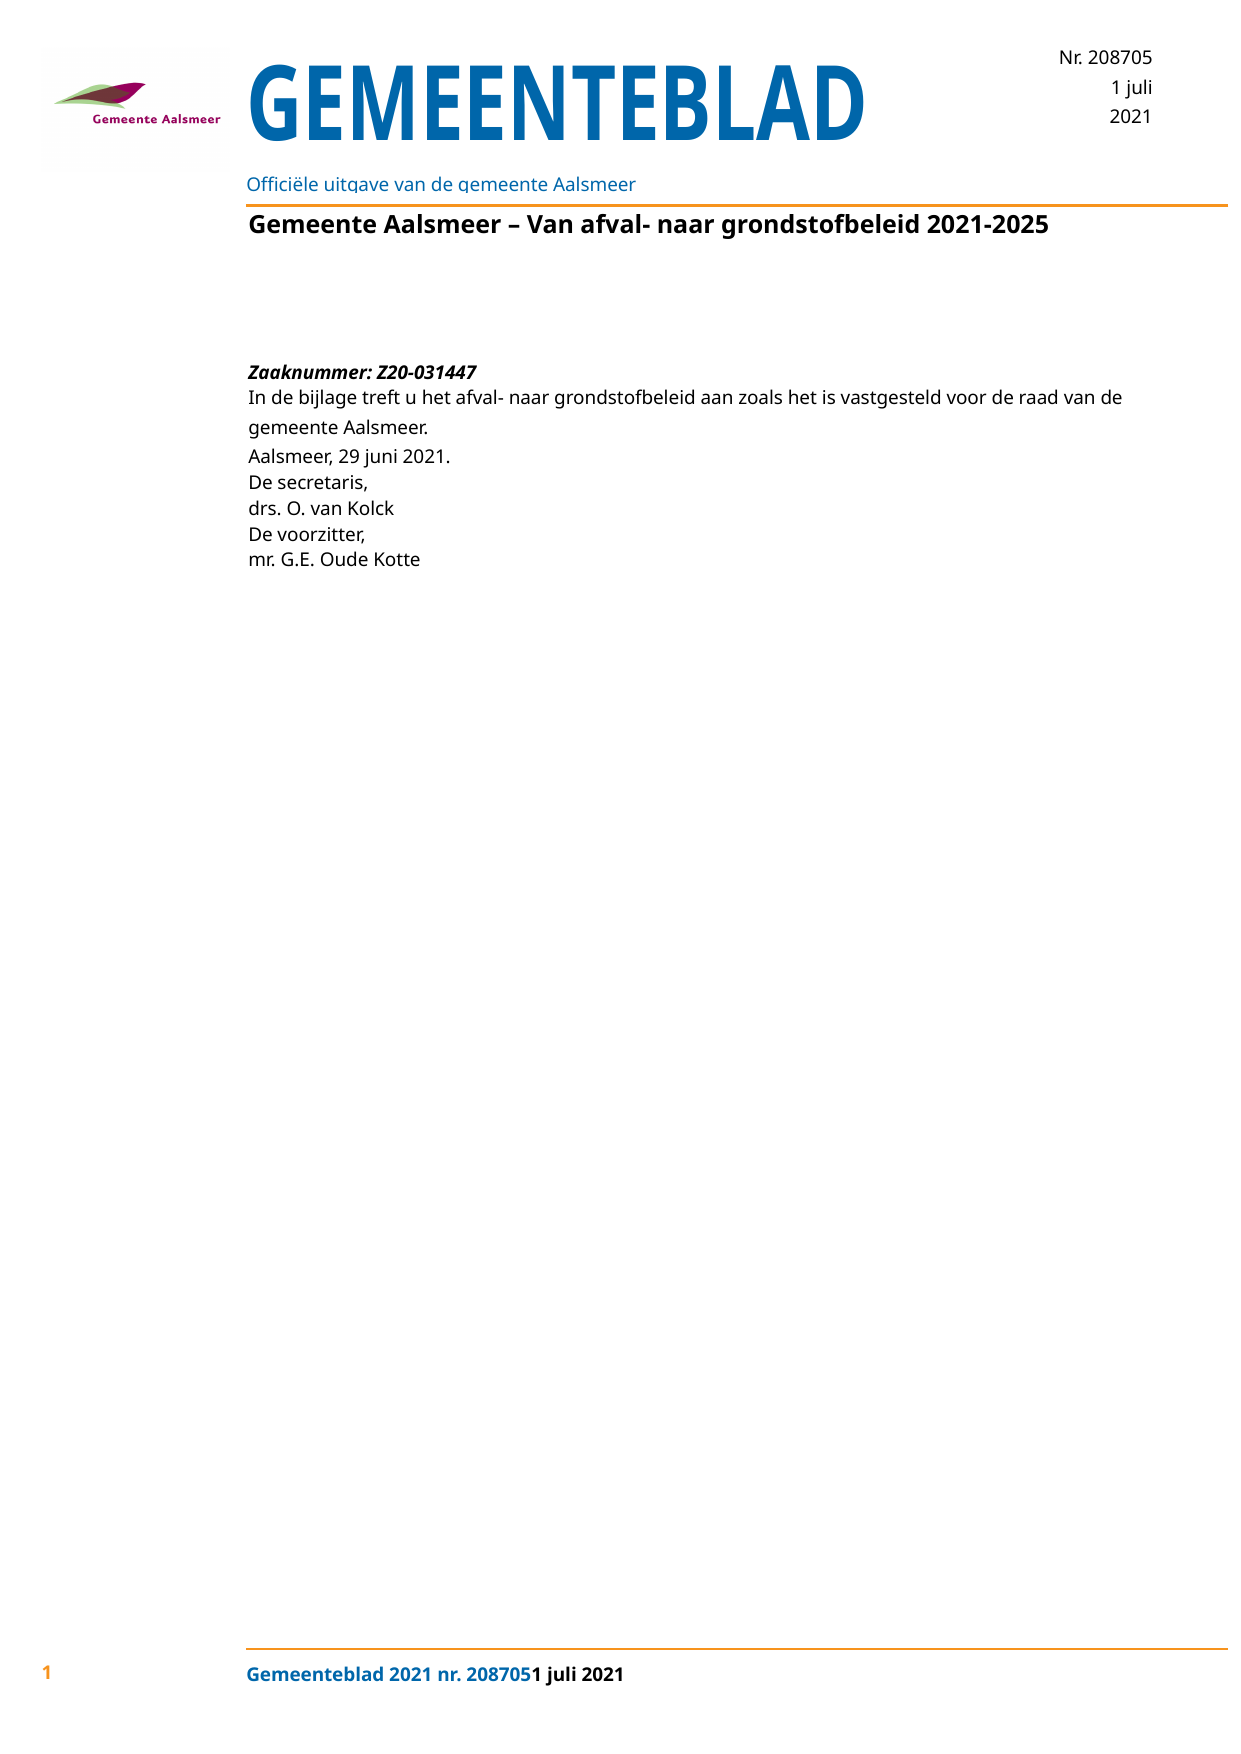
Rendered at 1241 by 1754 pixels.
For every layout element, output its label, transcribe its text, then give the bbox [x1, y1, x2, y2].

text De voorzitter, [248, 521, 1152, 547]
text Zaaknummer: Z20-031447 [248, 359, 1152, 384]
text drs. O. van Kolck [248, 495, 1152, 521]
text mr. G.E. Oude Kotte [248, 547, 1152, 572]
text Gemeente Aalsmeer – Van afval- naar grondstofbeleid 2021-2025 [248, 207, 1152, 241]
text Aalsmeer, 29 juni 2021. [248, 444, 1152, 469]
picture [41, 47, 231, 172]
text De secretaris, [248, 469, 1152, 495]
text In de bijlage treft u het afval- naar grondstofbeleid aan zoals het is vastgesteld voor de raad van de gemeente Aalsmeer. [248, 384, 1152, 440]
